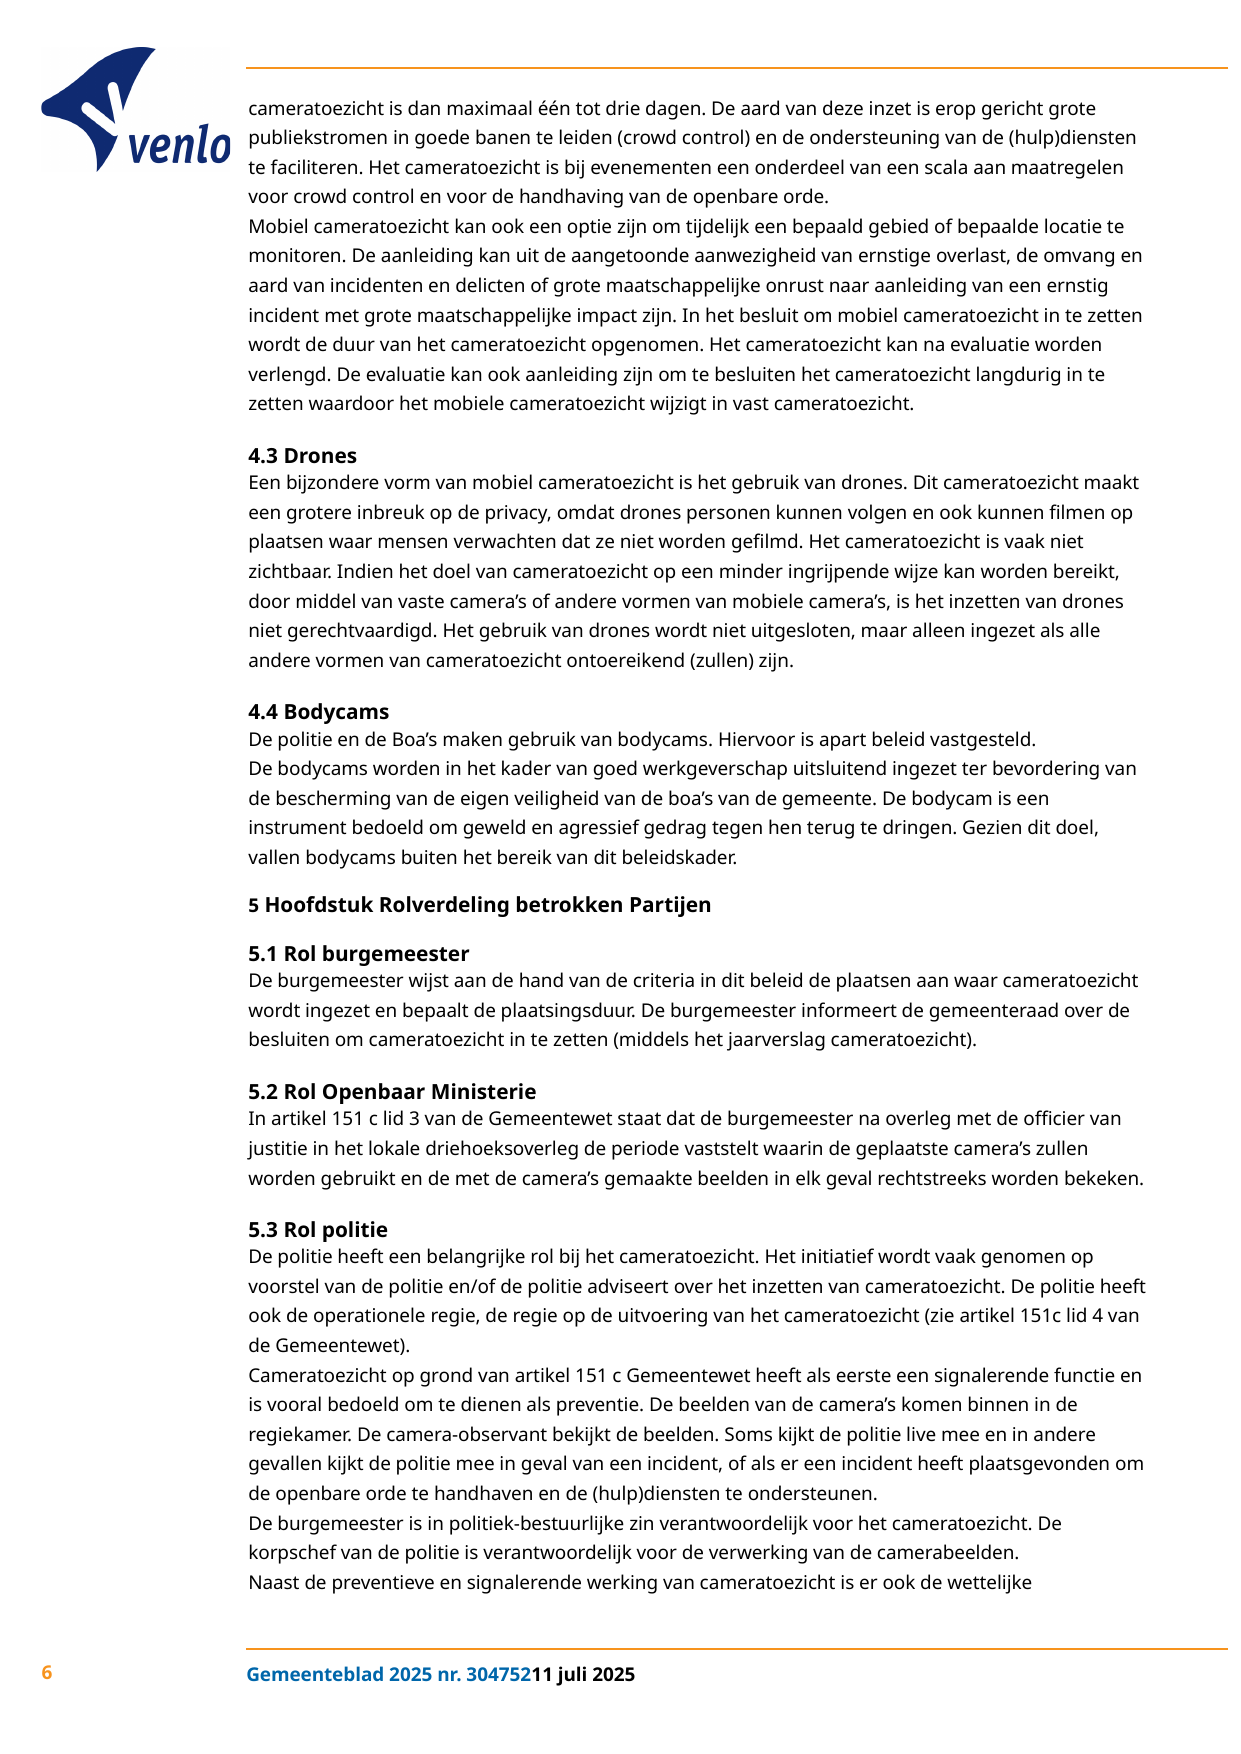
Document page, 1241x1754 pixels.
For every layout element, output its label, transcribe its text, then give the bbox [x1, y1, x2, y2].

text cameratoezicht is dan maximaal één tot drie dagen. De aard van deze inzet is erop gericht grote publiekstromen in goede banen te leiden (crowd control) en de ondersteuning van de (hulp)diensten te faciliteren. Het cameratoezicht is bij evenementen een onderdeel van een scala aan maatregelen voor crowd control en voor de handhaving van de openbare orde. [248, 95, 1152, 209]
text 5 Hoofdstuk Rolverdeling betrokken Partijen [248, 890, 1152, 918]
text 4.3 Drones [248, 441, 1152, 469]
text Mobiel cameratoezicht kan ook een optie zijn om tijdelijk een bepaald gebied of bepaalde locatie te monitoren. De aanleiding kan uit de aangetoonde aanwezigheid van ernstige overlast, de omvang en aard van incidenten en delicten of grote maatschappelijke onrust naar aanleiding van een ernstig incident met grote maatschappelijke impact zijn. In het besluit om mobiel cameratoezicht in te zetten wordt de duur van het cameratoezicht opgenomen. Het cameratoezicht kan na evaluatie worden verlengd. De evaluatie kan ook aanleiding zijn om te besluiten het cameratoezicht langdurig in te zetten waardoor het mobiele cameratoezicht wijzigt in vast cameratoezicht. [248, 213, 1152, 416]
text De politie heeft een belangrijke rol bij het cameratoezicht. Het initiatief wordt vaak genomen op voorstel van de politie en/of de politie adviseert over het inzetten van cameratoezicht. De politie heeft ook de operationele regie, de regie op de uitvoering van het cameratoezicht (zie artikel 151c lid 4 van de Gemeentewet). [248, 1243, 1152, 1358]
text Cameratoezicht op grond van artikel 151 c Gemeentewet heeft als eerste een signalerende functie en is vooral bedoeld om te dienen als preventie. De beelden van de camera’s komen binnen in de regiekamer. De camera-observant bekijkt de beelden. Soms kijkt de politie live mee en in andere gevallen kijkt de politie mee in geval van een incident, of als er een incident heeft plaatsgevonden om de openbare orde te handhaven en de (hulp)diensten te ondersteunen. [248, 1362, 1152, 1506]
text De politie en de Boa’s maken gebruik van bodycams. Hiervoor is apart beleid vastgesteld. [248, 726, 1152, 752]
text De burgemeester is in politiek-bestuurlijke zin verantwoordelijk voor het cameratoezicht. De korpschef van de politie is verantwoordelijk voor de verwerking van de camerabeelden. [248, 1510, 1152, 1565]
picture [41, 47, 231, 172]
text 5.3 Rol politie [248, 1215, 1152, 1243]
text Naast de preventieve en signalerende werking van cameratoezicht is er ook de wettelijke [248, 1569, 1152, 1595]
text De bodycams worden in het kader van goed werkgeverschap uitsluitend ingezet ter bevordering van de bescherming van de eigen veiligheid van de boa’s van de gemeente. De bodycam is een instrument bedoeld om geweld en agressief gedrag tegen hen terug te dringen. Gezien dit doel, vallen bodycams buiten het bereik van dit beleidskader. [248, 755, 1152, 870]
text 5.2 Rol Openbaar Ministerie [248, 1077, 1152, 1106]
text Een bijzondere vorm van mobiel cameratoezicht is het gebruik van drones. Dit cameratoezicht maakt een grotere inbreuk op de privacy, omdat drones personen kunnen volgen en ook kunnen filmen op plaatsen waar mensen verwachten dat ze niet worden gefilmd. Het cameratoezicht is vaak niet zichtbaar. Indien het doel van cameratoezicht op een minder ingrijpende wijze kan worden bereikt, door middel van vaste camera’s of andere vormen van mobiele camera’s, is het inzetten van drones niet gerechtvaardigd. Het gebruik van drones wordt niet uitgesloten, maar alleen ingezet als alle andere vormen van cameratoezicht ontoereikend (zullen) zijn. [248, 469, 1152, 673]
text De burgemeester wijst aan de hand van de criteria in dit beleid de plaatsen aan waar cameratoezicht wordt ingezet en bepaalt de plaatsingsduur. De burgemeester informeert de gemeenteraad over de besluiten om cameratoezicht in te zetten (middels het jaarverslag cameratoezicht). [248, 967, 1152, 1052]
text 4.4 Bodycams [248, 697, 1152, 726]
text 5.1 Rol burgemeester [248, 939, 1152, 967]
text In artikel 151 c lid 3 van de Gemeentewet staat dat de burgemeester na overleg met de officier van justitie in het lokale driehoeksoverleg de periode vaststelt waarin de geplaatste camera’s zullen worden gebruikt en de met de camera’s gemaakte beelden in elk geval rechtstreeks worden bekeken. [248, 1106, 1152, 1190]
